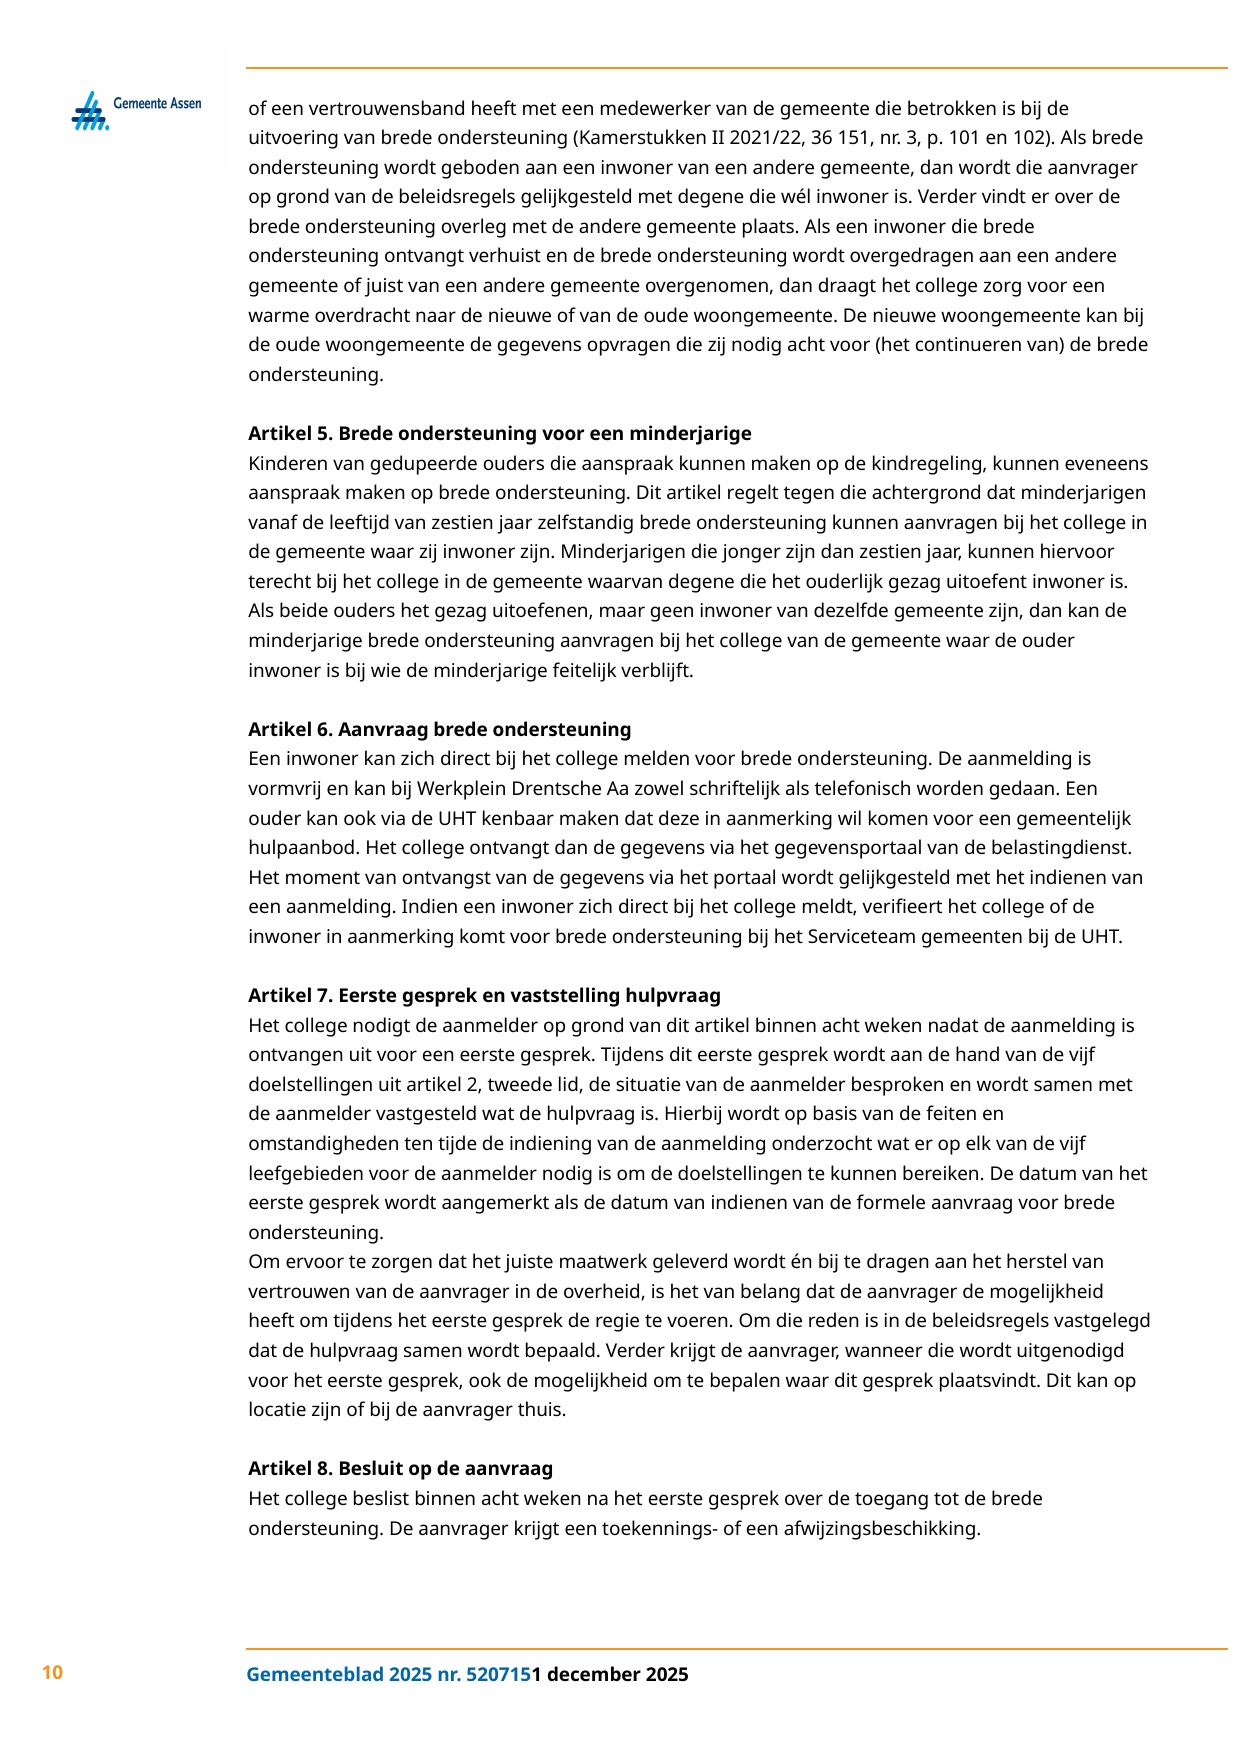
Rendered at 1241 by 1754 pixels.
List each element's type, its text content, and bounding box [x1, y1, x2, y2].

text Een inwoner kan zich direct bij het college melden voor brede ondersteuning. De aanmelding is vormvrij en kan bij Werkplein Drentsche Aa zowel schriftelijk als telefonisch worden gedaan. Een ouder kan ook via de UHT kenbaar maken dat deze in aanmerking wil komen voor een gemeentelijk hulpaanbod. Het college ontvangt dan de gegevens via het gegevensportaal van de belastingdienst. Het moment van ontvangst van de gegevens via het portaal wordt gelijkgesteld met het indienen van een aanmelding. Indien een inwoner zich direct bij het college meldt, verifieert het college of de inwoner in aanmerking komt voor brede ondersteuning bij het Serviceteam gemeenten bij de UHT. [248, 746, 1152, 949]
picture [41, 47, 231, 172]
text Artikel 6. Aanvraag brede ondersteuning [248, 716, 1152, 742]
text Het college nodigt de aanmelder op grond van dit artikel binnen acht weken nadat de aanmelding is ontvangen uit voor een eerste gesprek. Tijdens dit eerste gesprek wordt aan de hand van de vijf doelstellingen uit artikel 2, tweede lid, de situatie van de aanmelder besproken en wordt samen met de aanmelder vastgesteld wat de hulpvraag is. Hierbij wordt op basis van de feiten en omstandigheden ten tijde de indiening van de aanmelding onderzocht wat er op elk van de vijf leefgebieden voor de aanmelder nodig is om de doelstellingen te kunnen bereiken. De datum van het eerste gesprek wordt aangemerkt als de datum van indienen van de formele aanvraag voor brede ondersteuning. [248, 1012, 1152, 1245]
text Het college beslist binnen acht weken na het eerste gesprek over de toegang tot de brede ondersteuning. De aanvrager krijgt een toekennings- of een afwijzingsbeschikking. [248, 1485, 1152, 1541]
text Artikel 8. Besluit op de aanvraag [248, 1456, 1152, 1481]
text Artikel 5. Brede ondersteuning voor een minderjarige [248, 420, 1152, 446]
text of een vertrouwensband heeft met een medewerker van de gemeente die betrokken is bij de uitvoering van brede ondersteuning (Kamerstukken II 2021/22, 36 151, nr. 3, p. 101 en 102). Als brede ondersteuning wordt geboden aan een inwoner van een andere gemeente, dan wordt die aanvrager op grond van de beleidsregels gelijkgesteld met degene die wél inwoner is. Verder vindt er over de brede ondersteuning overleg met de andere gemeente plaats. Als een inwoner die brede ondersteuning ontvangt verhuist en de brede ondersteuning wordt overgedragen aan een andere gemeente of juist van een andere gemeente overgenomen, dan draagt het college zorg voor een warme overdracht naar de nieuwe of van de oude woongemeente. De nieuwe woongemeente kan bij de oude woongemeente de gegevens opvragen die zij nodig acht voor (het continueren van) de brede ondersteuning. [248, 95, 1152, 387]
text Kinderen van gedupeerde ouders die aanspraak kunnen maken op de kindregeling, kunnen eveneens aanspraak maken op brede ondersteuning. Dit artikel regelt tegen die achtergrond dat minderjarigen vanaf de leeftijd van zestien jaar zelfstandig brede ondersteuning kunnen aanvragen bij het college in de gemeente waar zij inwoner zijn. Minderjarigen die jonger zijn dan zestien jaar, kunnen hiervoor terecht bij het college in de gemeente waarvan degene die het ouderlijk gezag uitoefent inwoner is. Als beide ouders het gezag uitoefenen, maar geen inwoner van dezelfde gemeente zijn, dan kan de minderjarige brede ondersteuning aanvragen bij het college van de gemeente waar de ouder inwoner is bij wie de minderjarige feitelijk verblijft. [248, 450, 1152, 683]
text Artikel 7. Eerste gesprek en vaststelling hulpvraag [248, 982, 1152, 1008]
text Om ervoor te zorgen dat het juiste maatwerk geleverd wordt én bij te dragen aan het herstel van vertrouwen van de aanvrager in de overheid, is het van belang dat de aanvrager de mogelijkheid heeft om tijdens het eerste gesprek de regie te voeren. Om die reden is in de beleidsregels vastgelegd dat de hulpvraag samen wordt bepaald. Verder krijgt de aanvrager, wanneer die wordt uitgenodigd voor het eerste gesprek, ook de mogelijkheid om te bepalen waar dit gesprek plaatsvindt. Dit kan op locatie zijn of bij de aanvrager thuis. [248, 1248, 1152, 1422]
